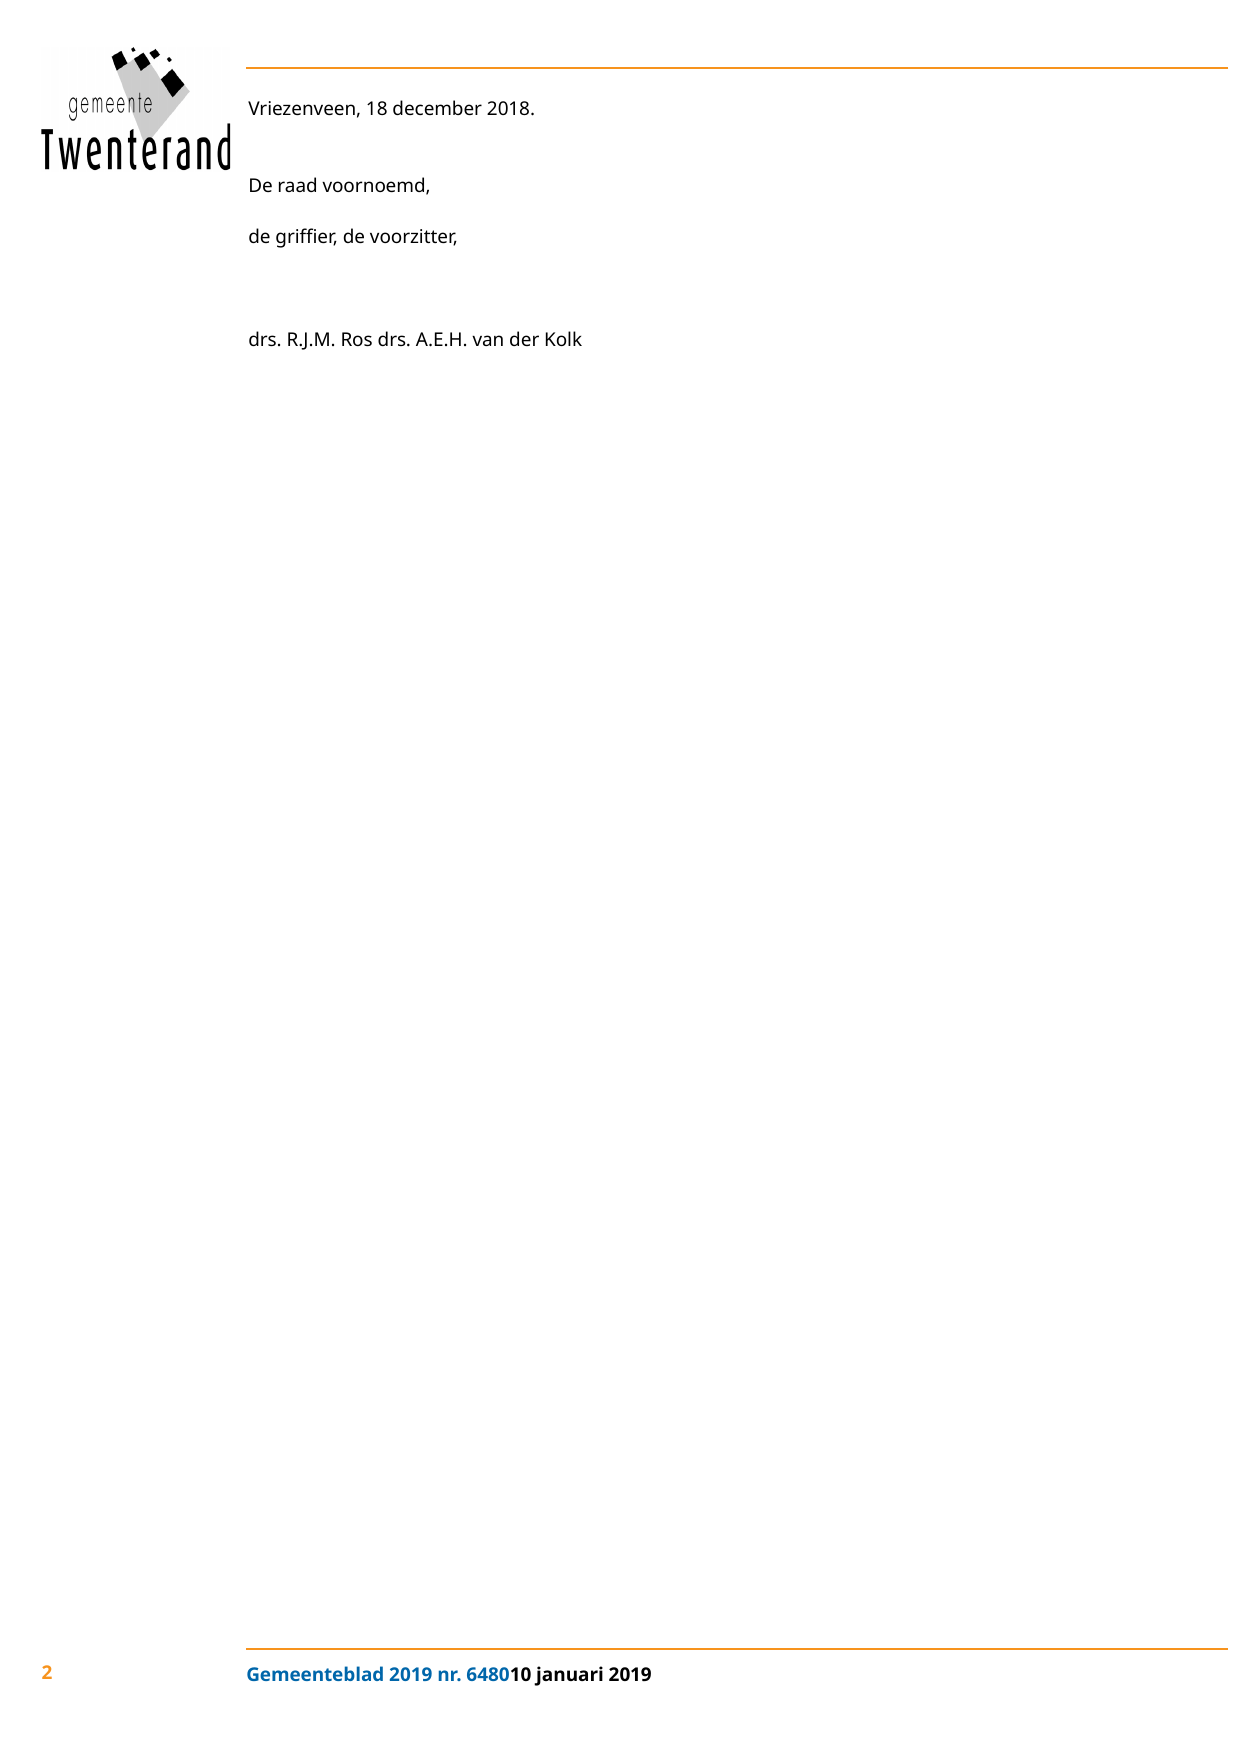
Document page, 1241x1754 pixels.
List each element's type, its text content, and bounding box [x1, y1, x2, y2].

text de griffier, de voorzitter, [248, 223, 1152, 249]
text drs. R.J.M. Ros drs. A.E.H. van der Kolk [248, 326, 1152, 352]
text Vriezenveen, 18 december 2018. [248, 95, 1152, 121]
text De raad voornoemd, [248, 172, 1152, 198]
picture [41, 47, 231, 172]
